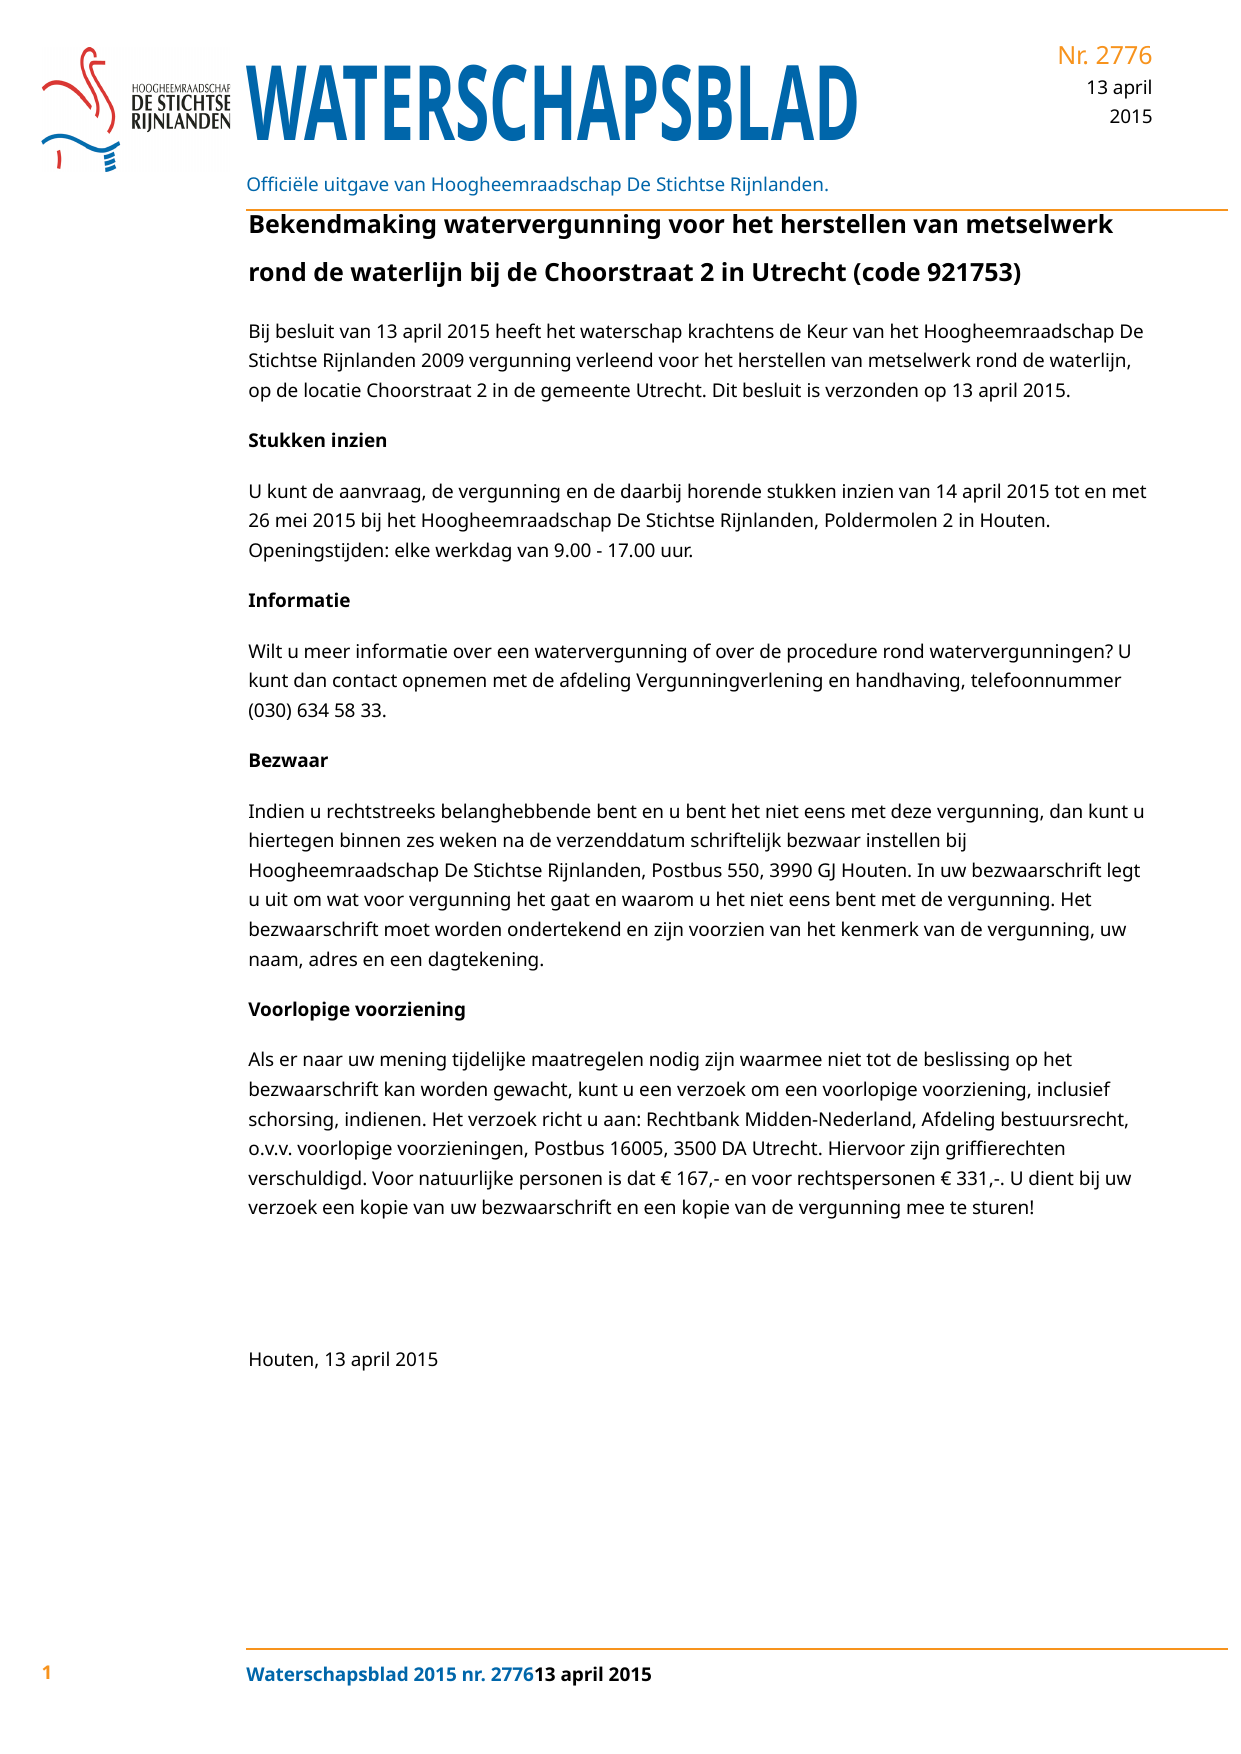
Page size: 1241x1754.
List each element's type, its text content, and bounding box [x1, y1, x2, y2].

text Voorlopige voorziening [248, 996, 1152, 1022]
picture [41, 47, 231, 172]
text Als er naar uw mening tijdelijke maatregelen nodig zijn waarmee niet tot de beslissing op het bezwaarschrift kan worden gewacht, kunt u een verzoek om een voorlopige voorziening, inclusief schorsing, indienen. Het verzoek richt u aan: Rechtbank Midden-Nederland, Afdeling bestuursrecht, o.v.v. voorlopige voorzieningen, Postbus 16005, 3500 DA Utrecht. Hiervoor zijn griffierechten verschuldigd. Voor natuurlijke personen is dat € 167,- en voor rechtspersonen € 331,-. U dient bij uw verzoek een kopie van uw bezwaarschrift en een kopie van de vergunning mee te sturen! [248, 1047, 1152, 1220]
text Indien u rechtstreeks belanghebbende bent en u bent het niet eens met deze vergunning, dan kunt u hiertegen binnen zes weken na de verzenddatum schriftelijk bezwaar instellen bij Hoogheemraadschap De Stichtse Rijnlanden, Postbus 550, 3990 GJ Houten. In uw bezwaarschrift legt u uit om wat voor vergunning het gaat en waarom u het niet eens bent met de vergunning. Het bezwaarschrift moet worden ondertekend en zijn voorzien van het kenmerk van de vergunning, uw naam, adres en een dagtekening. [248, 798, 1152, 972]
text Bij besluit van 13 april 2015 heeft het waterschap krachtens de Keur van het Hoogheemraadschap De Stichtse Rijnlanden 2009 vergunning verleend voor het herstellen van metselwerk rond de waterlijn, op de locatie Choorstraat 2 in de gemeente Utrecht. Dit besluit is verzonden op 13 april 2015. [248, 318, 1152, 403]
text Wilt u meer informatie over een watervergunning of over de procedure rond watervergunningen? U kunt dan contact opnemen met de afdeling Vergunningverlening en handhaving, telefoonnummer (030) 634 58 33. [248, 638, 1152, 723]
text Informatie [248, 587, 1152, 613]
text Bekendmaking watervergunning voor het herstellen van metselwerk rond de waterlijn bij de Choorstraat 2 in Utrecht (code 921753) [248, 211, 1152, 288]
text U kunt de aanvraag, de vergunning en de daarbij horende stukken inzien van 14 april 2015 tot en met 26 mei 2015 bij het Hoogheemraadschap De Stichtse Rijnlanden, Poldermolen 2 in Houten. Openingstijden: elke werkdag van 9.00 - 17.00 uur. [248, 478, 1152, 563]
text Bezwaar [248, 747, 1152, 773]
text Stukken inzien [248, 427, 1152, 453]
text Houten, 13 april 2015 [248, 1346, 1152, 1372]
